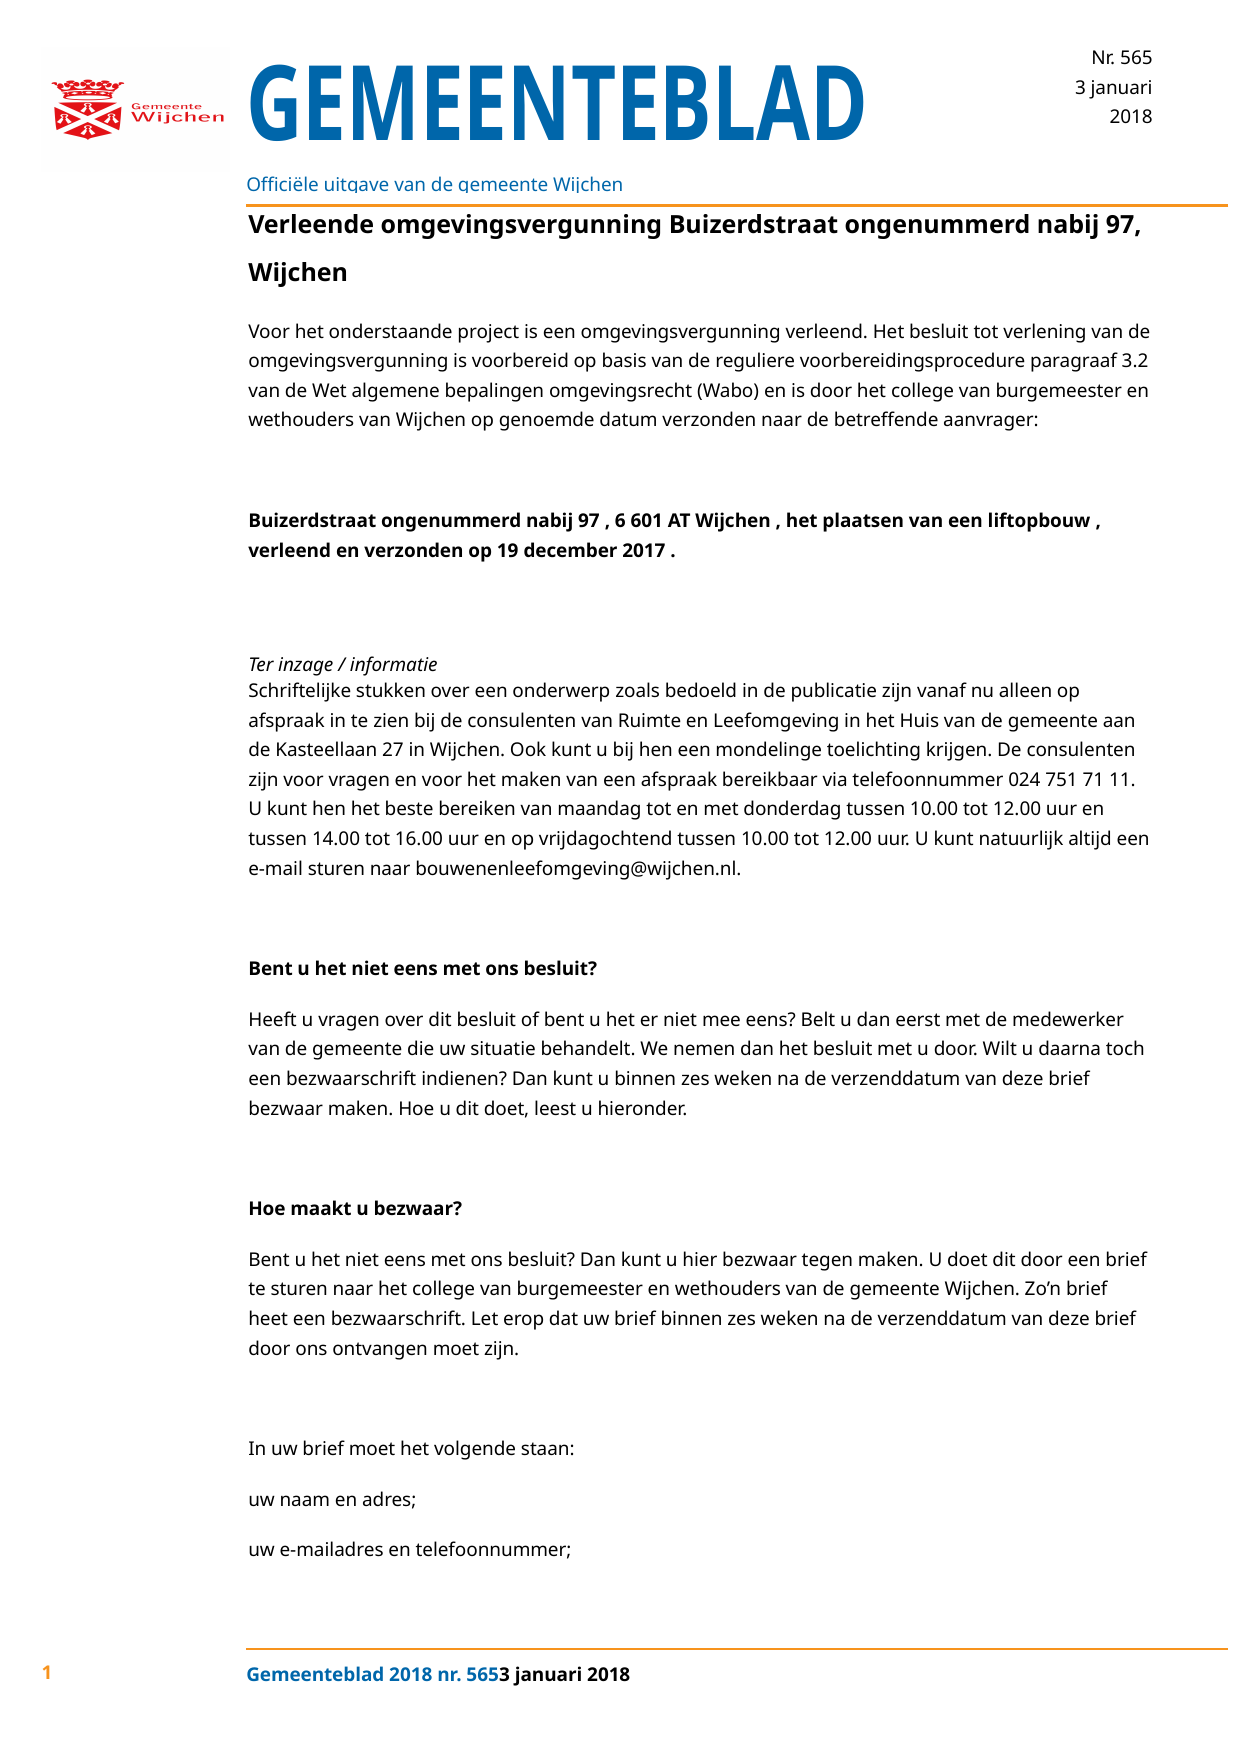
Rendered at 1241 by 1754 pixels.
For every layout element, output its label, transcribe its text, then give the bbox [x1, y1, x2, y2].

text Verleende omgevingsvergunning Buizerdstraat ongenummerd nabij 97, Wijchen [248, 207, 1152, 288]
text Bent u het niet eens met ons besluit? [248, 956, 1152, 981]
text Hoe maakt u bezwaar? [248, 1196, 1152, 1221]
text Voor het onderstaande project is een omgevingsvergunning verleend. Het besluit tot verlening van de omgevingsvergunning is voorbereid op basis van de reguliere voorbereidingsprocedure paragraaf 3.2 van de Wet algemene bepalingen omgevingsrecht (Wabo) en is door het college van burgemeester en wethouders van Wijchen op genoemde datum verzonden naar de betreffende aanvrager: [248, 318, 1152, 432]
text Heeft u vragen over dit besluit of bent u het er niet mee eens? Belt u dan eerst met de medewerker van de gemeente die uw situatie behandelt. We nemen dan het besluit met u door. Wilt u daarna toch een bezwaarschrift indienen? Dan kunt u binnen zes weken na de verzenddatum van deze brief bezwaar maken. Hoe u dit doet, leest u hieronder. [248, 1006, 1152, 1120]
text Ter inzage / informatie [248, 651, 1152, 677]
text uw e-mailadres en telefoonnummer; [248, 1536, 1152, 1562]
text Schriftelijke stukken over een onderwerp zoals bedoeld in de publicatie zijn vanaf nu alleen op afspraak in te zien bij de consulenten van Ruimte en Leefomgeving in het Huis van de gemeente aan de Kasteellaan 27 in Wijchen. Ook kunt u bij hen een mondelinge toelichting krijgen. De consulenten zijn voor vragen en voor het maken van een afspraak bereikbaar via telefoonnummer 024 751 71 11. U kunt hen het beste bereiken van maandag tot en met donderdag tussen 10.00 tot 12.00 uur en tussen 14.00 tot 16.00 uur en op vrijdagochtend tussen 10.00 tot 12.00 uur. U kunt natuurlijk altijd een e-mail sturen naar bouwenenleefomgeving@wijchen.nl. [248, 677, 1152, 880]
text In uw brief moet het volgende staan: [248, 1436, 1152, 1461]
text Buizerdstraat ongenummerd nabij 97 , 6 601 AT Wijchen , het plaatsen van een liftopbouw , verleend en verzonden op 19 december 2017 . [248, 507, 1152, 563]
picture [41, 47, 231, 172]
text Bent u het niet eens met ons besluit? Dan kunt u hier bezwaar tegen maken. U doet dit door een brief te sturen naar het college van burgemeester en wethouders van de gemeente Wijchen. Zo’n brief heet een bezwaarschrift. Let erop dat uw brief binnen zes weken na de verzenddatum van deze brief door ons ontvangen moet zijn. [248, 1246, 1152, 1360]
text uw naam en adres; [248, 1486, 1152, 1512]
